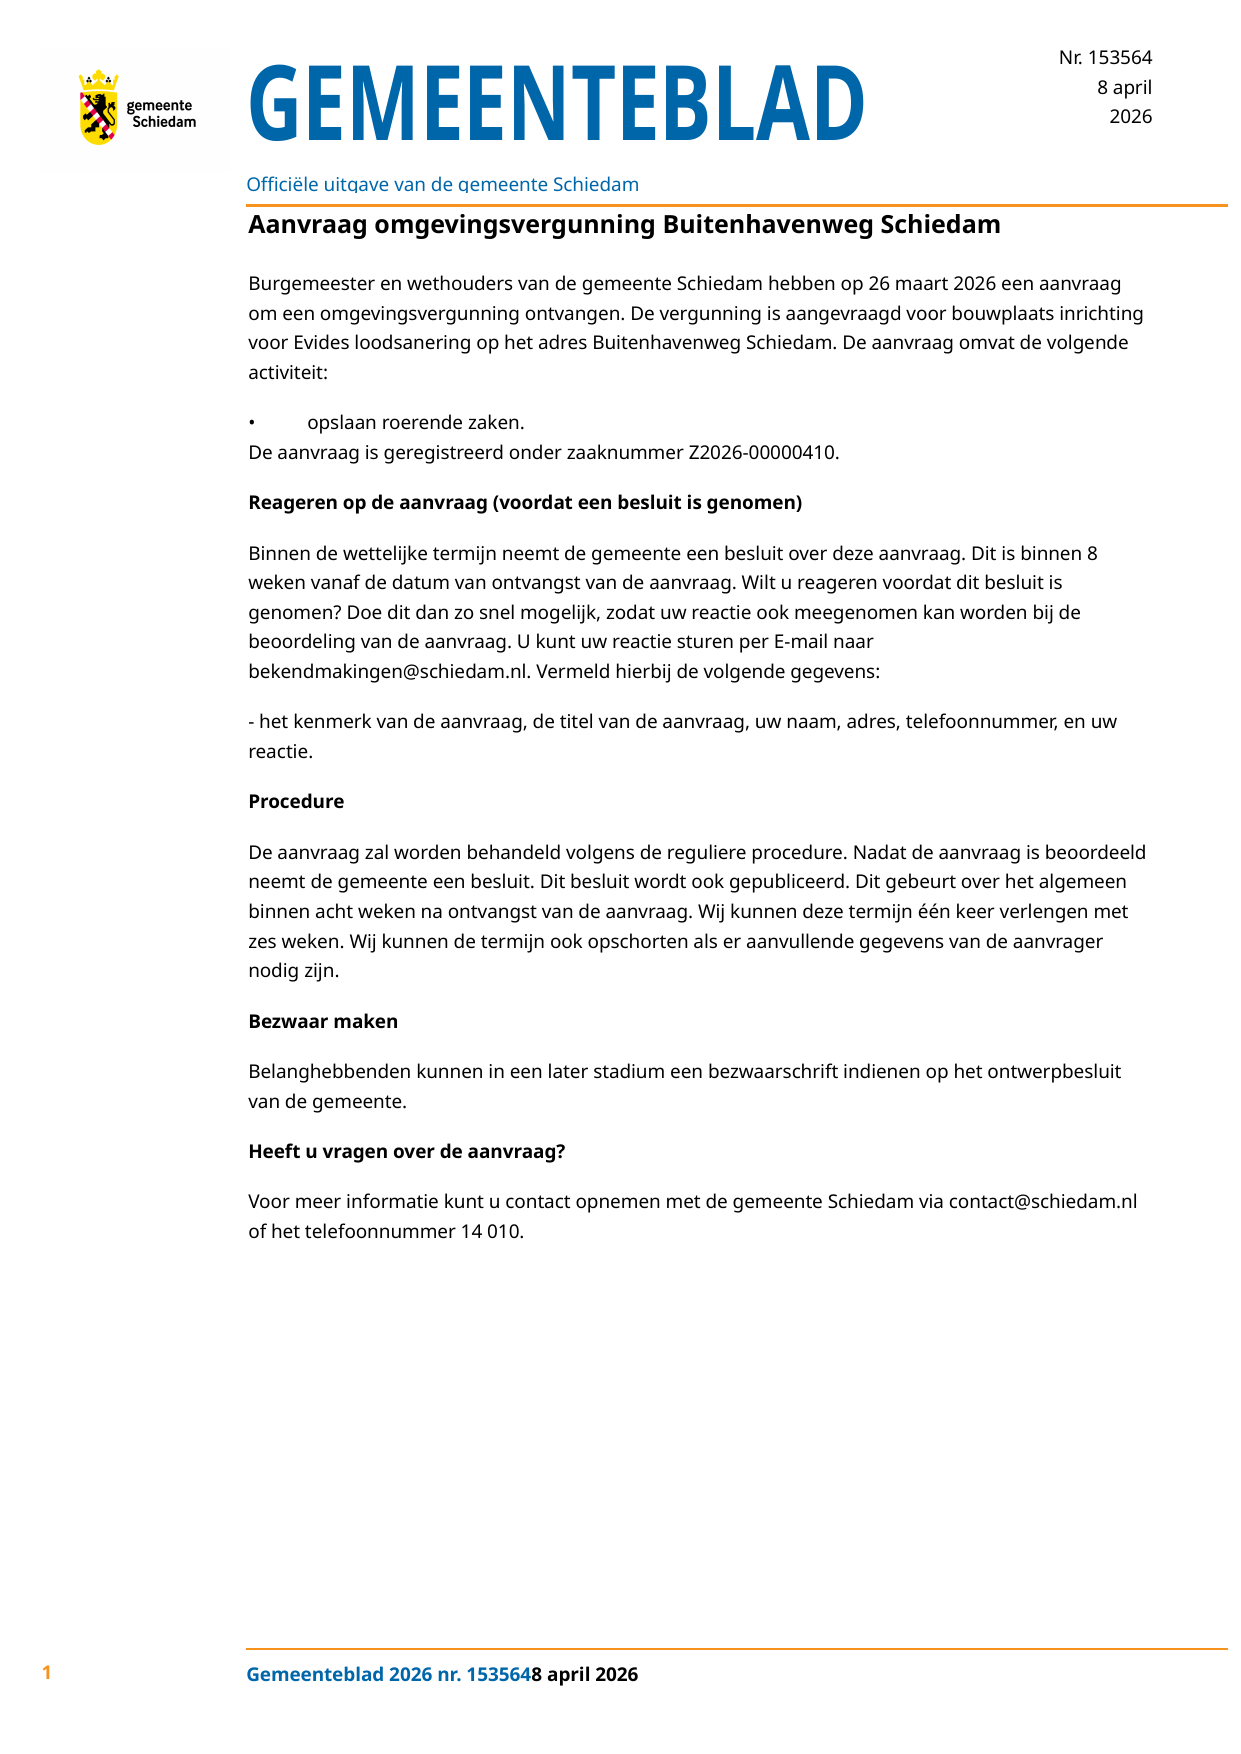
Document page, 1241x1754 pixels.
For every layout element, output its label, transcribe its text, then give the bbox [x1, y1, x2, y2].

text - het kenmerk van de aanvraag, de titel van de aanvraag, uw naam, adres, telefoonnummer, en uw reactie. [248, 709, 1152, 764]
text De aanvraag zal worden behandeld volgens de reguliere procedure. Nadat de aanvraag is beoordeeld neemt de gemeente een besluit. Dit besluit wordt ook gepubliceerd. Dit gebeurt over het algemeen binnen acht weken na ontvangst van de aanvraag. Wij kunnen deze termijn één keer verlengen met zes weken. Wij kunnen de termijn ook opschorten als er aanvullende gegevens van de aanvrager nodig zijn. [248, 839, 1152, 983]
picture [41, 47, 231, 172]
text Belanghebbenden kunnen in een later stadium een bezwaarschrift indienen op het ontwerpbesluit van de gemeente. [248, 1058, 1152, 1113]
text Reageren op de aanvraag (voordat een besluit is genomen) [248, 489, 1152, 515]
text Voor meer informatie kunt u contact opnemen met de gemeente Schiedam via contact@schiedam.nl of het telefoonnummer 14 010. [248, 1189, 1152, 1244]
text Heeft u vragen over de aanvraag? [248, 1138, 1152, 1164]
text Procedure [248, 789, 1152, 814]
text De aanvraag is geregistreerd onder zaaknummer Z2026-00000410. [248, 439, 1152, 465]
list opslaan roerende zaken. [248, 409, 1152, 435]
text Bezwaar maken [248, 1008, 1152, 1033]
text Binnen de wettelijke termijn neemt de gemeente een besluit over deze aanvraag. Dit is binnen 8 weken vanaf de datum van ontvangst van de aanvraag. Wilt u reageren voordat dit besluit is genomen? Doe dit dan zo snel mogelijk, zodat uw reactie ook meegenomen kan worden bij de beoordeling van de aanvraag. U kunt uw reactie sturen per E-mail naar bekendmakingen@schiedam.nl. Vermeld hierbij de volgende gegevens: [248, 540, 1152, 684]
text Burgemeester en wethouders van de gemeente Schiedam hebben op 26 maart 2026 een aanvraag om een omgevingsvergunning ontvangen. De vergunning is aangevraagd voor bouwplaats inrichting voor Evides loodsanering op het adres Buitenhavenweg Schiedam. De aanvraag omvat de volgende activiteit: [248, 270, 1152, 385]
text Aanvraag omgevingsvergunning Buitenhavenweg Schiedam [248, 207, 1152, 241]
